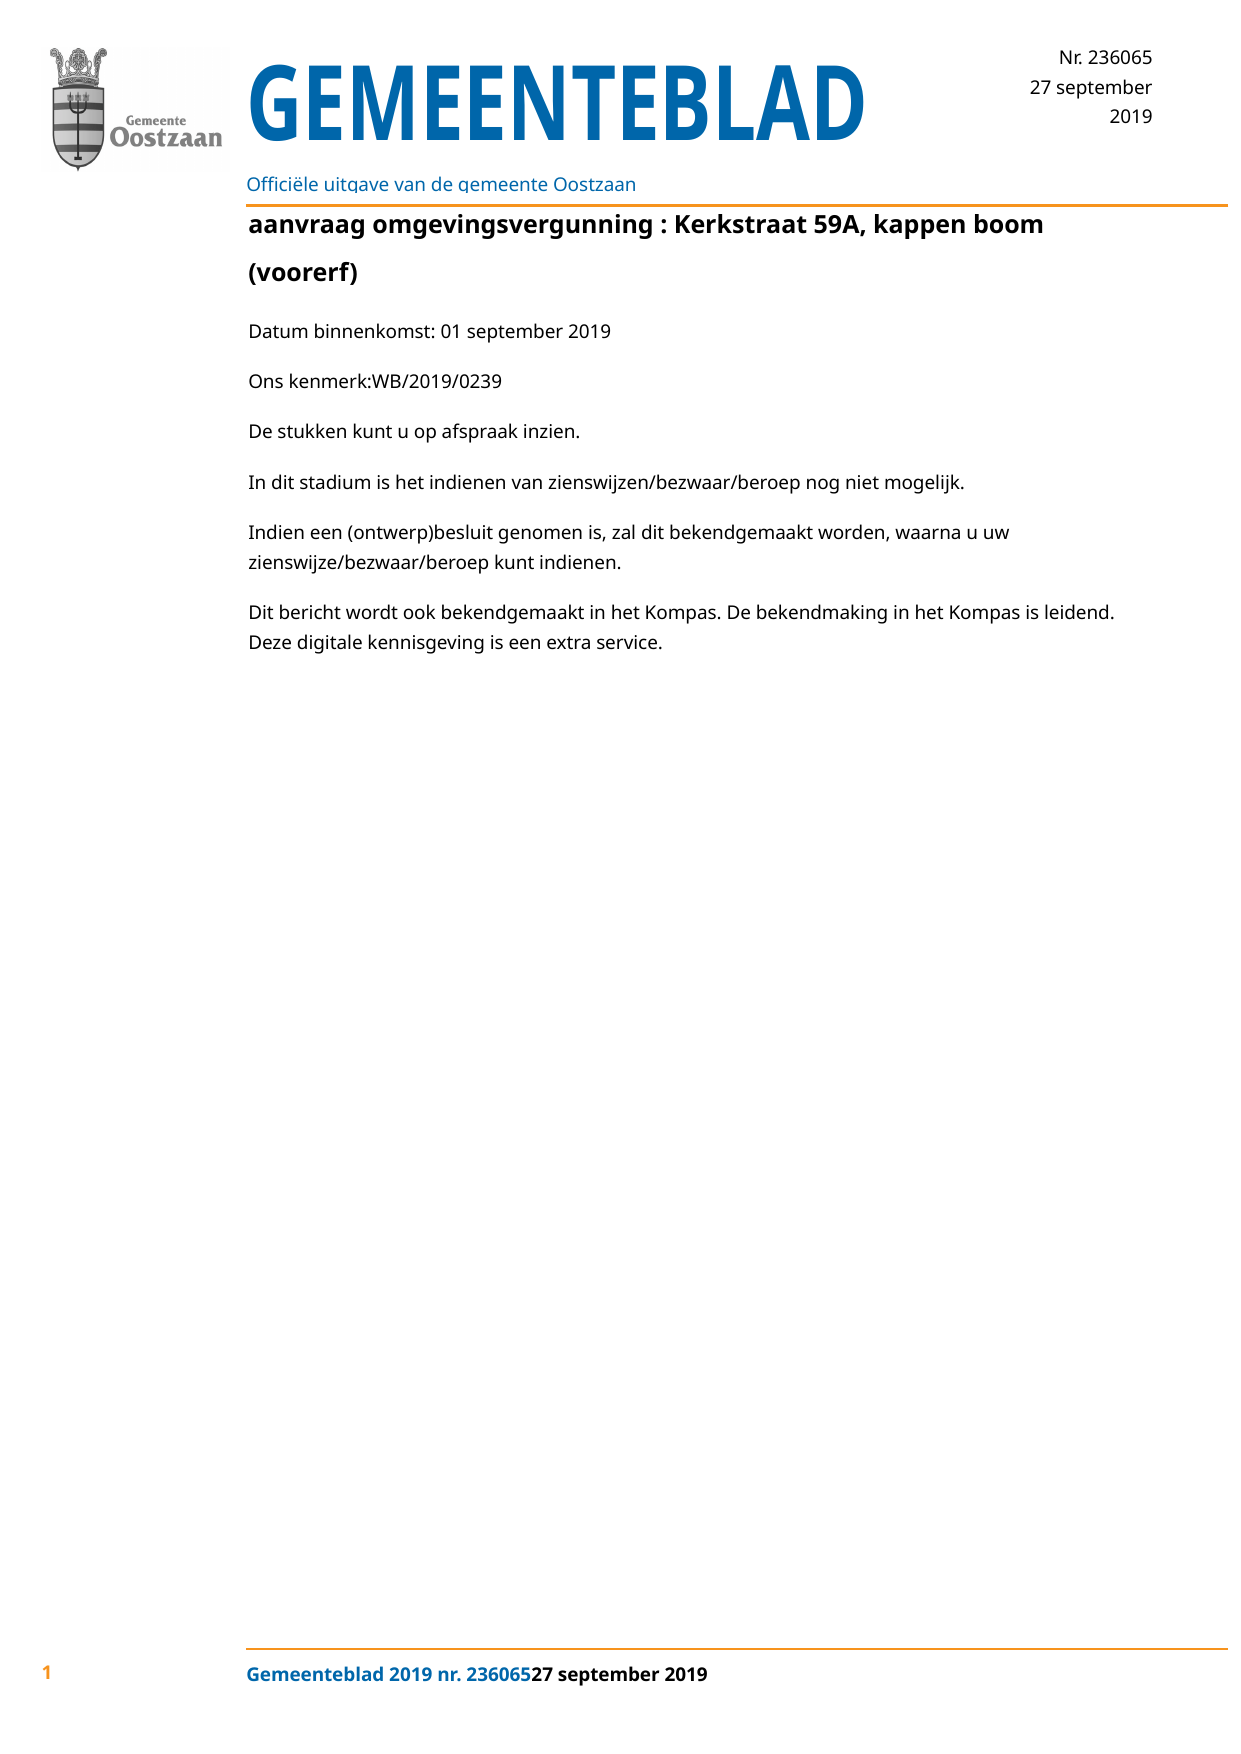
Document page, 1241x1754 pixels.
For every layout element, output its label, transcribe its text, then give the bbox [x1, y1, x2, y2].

text aanvraag omgevingsvergunning : Kerkstraat 59A, kappen boom (voorerf) [248, 207, 1152, 288]
text Datum binnenkomst: 01 september 2019 [248, 318, 1152, 344]
picture [41, 47, 231, 172]
text Dit bericht wordt ook bekendgemaakt in het Kompas. De bekendmaking in het Kompas is leidend. Deze digitale kennisgeving is een extra service. [248, 599, 1152, 655]
text Indien een (ontwerp)besluit genomen is, zal dit bekendgemaakt worden, waarna u uw zienswijze/bezwaar/beroep kunt indienen. [248, 519, 1152, 575]
text De stukken kunt u op afspraak inzien. [248, 419, 1152, 444]
text Ons kenmerk:WB/2019/0239 [248, 368, 1152, 394]
text In dit stadium is het indienen van zienswijzen/bezwaar/beroep nog niet mogelijk. [248, 469, 1152, 495]
